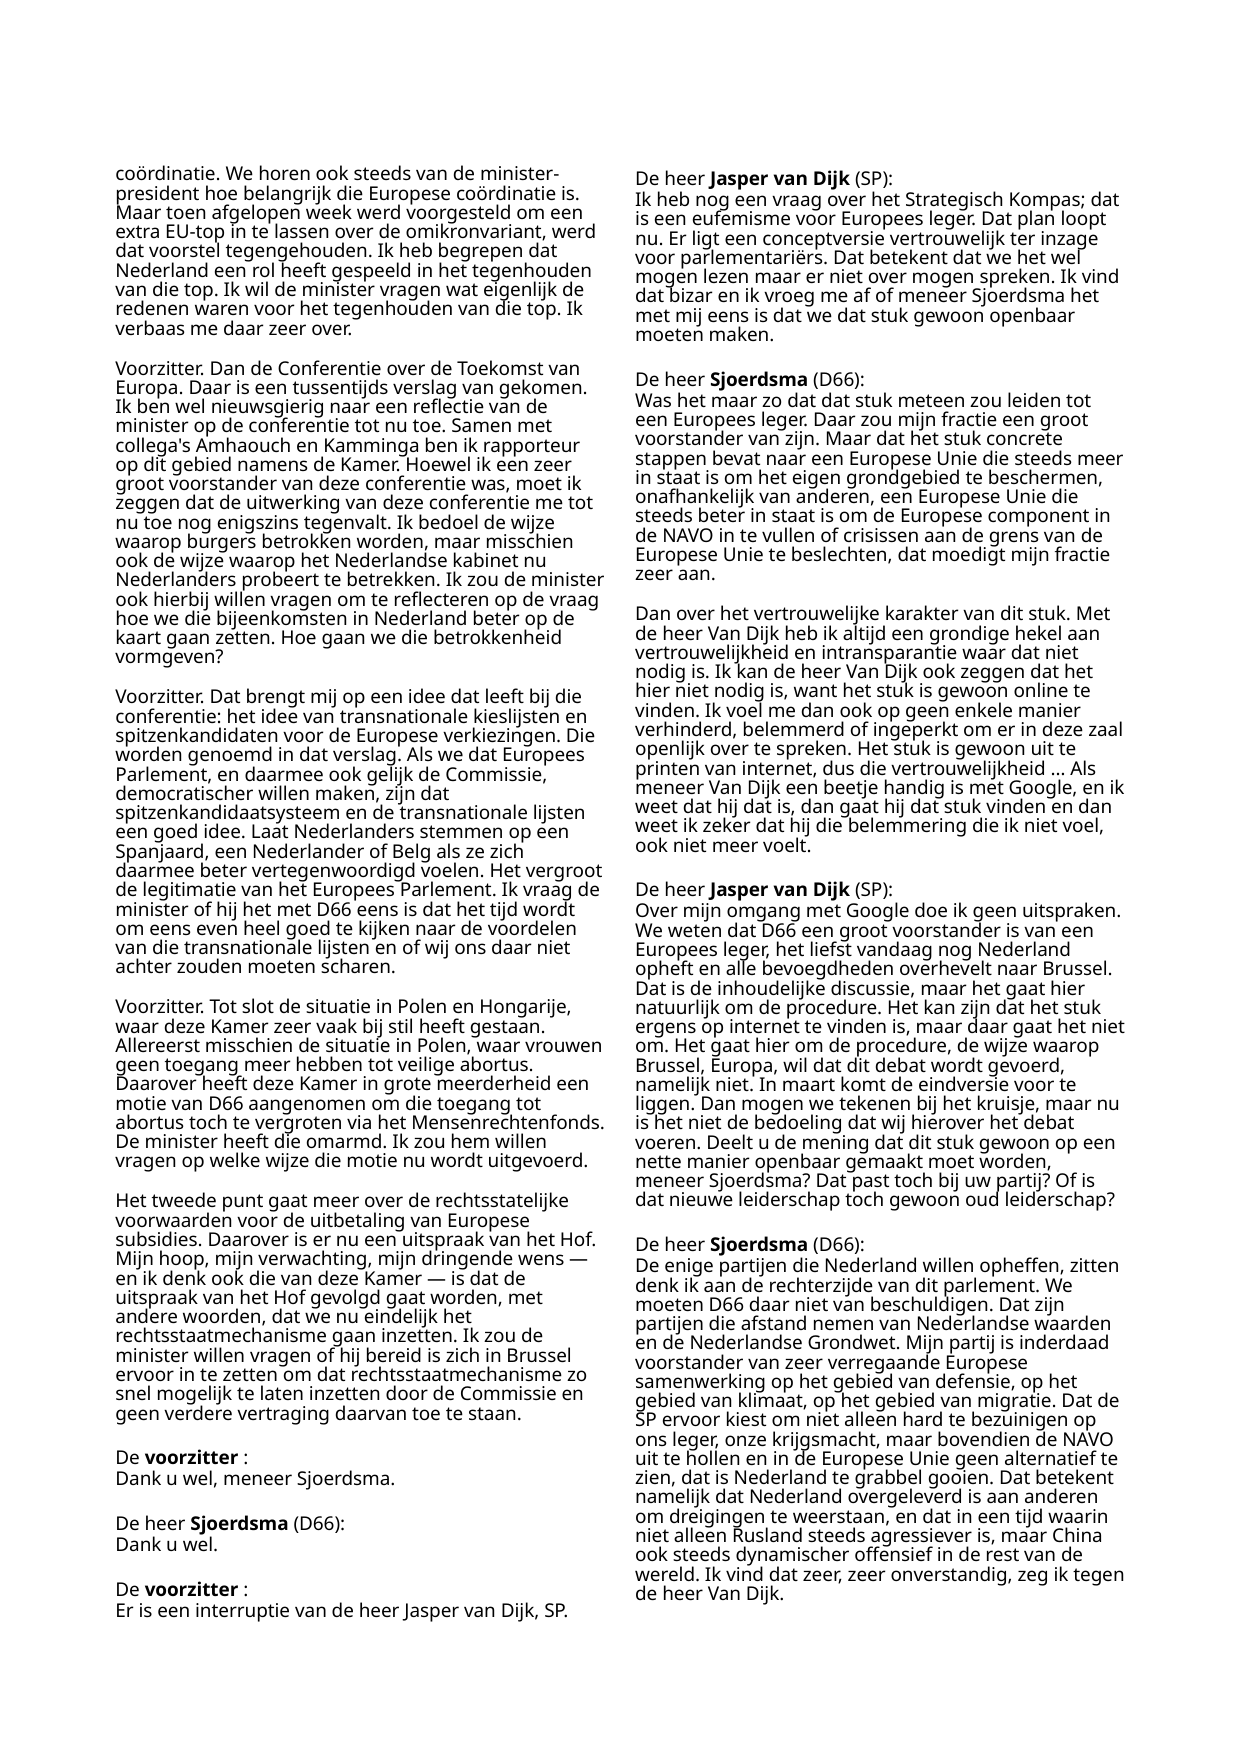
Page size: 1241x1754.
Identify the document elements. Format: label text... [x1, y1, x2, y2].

text Het tweede punt gaat meer over de rechtsstatelijke voorwaarden voor de uitbetaling van Europese subsidies. Daarover is er nu een uitspraak van het Hof. Mijn hoop, mijn verwachting, mijn dringende wens — en ik denk ook die van deze Kamer — is dat de uitspraak van het Hof gevolgd gaat worden, met andere woorden, dat we nu eindelijk het rechtsstaatmechanisme gaan inzetten. Ik zou de minister willen vragen of hij bereid is zich in Brussel ervoor in te zetten om dat rechtsstaatmechanisme zo snel mogelijk te laten inzetten door de Commissie en geen verdere vertraging daarvan toe te staan. [115, 1192, 605, 1424]
text Dan over het vertrouwelijke karakter van dit stuk. Met de heer Van Dijk heb ik altijd een grondige hekel aan vertrouwelijkheid en intransparantie waar dat niet nodig is. Ik kan de heer Van Dijk ook zeggen dat het hier niet nodig is, want het stuk is gewoon online te vinden. Ik voel me dan ook op geen enkele manier verhinderd, belemmerd of ingeperkt om er in deze zaal openlijk over te spreken. Het stuk is gewoon uit te printen van internet, dus die vertrouwelijkheid … Als meneer Van Dijk een beetje handig is met Google, en ik weet dat hij dat is, dan gaat hij dat stuk vinden en dan weet ik zeker dat hij die belemmering die ik niet voel, ook niet meer voelt. [635, 605, 1125, 856]
text Voorzitter. Dan de Conferentie over de Toekomst van Europa. Daar is een tussentijds verslag van gekomen. Ik ben wel nieuwsgierig naar een reflectie van de minister op de conferentie tot nu toe. Samen met collega's Amhaouch en Kamminga ben ik rapporteur op dit gebied namens de Kamer. Hoewel ik een zeer groot voorstander van deze conferentie was, moet ik zeggen dat de uitwerking van deze conferentie me tot nu toe nog enigszins tegenvalt. Ik bedoel de wijze waarop burgers betrokken worden, maar misschien ook de wijze waarop het Nederlandse kabinet nu Nederlanders probeert te betrekken. Ik zou de minister ook hierbij willen vragen om te reflecteren op de vraag hoe we die bijeenkomsten in Nederland beter op de kaart gaan zetten. Hoe gaan we die betrokkenheid vormgeven? [115, 359, 605, 668]
text Dank u wel. [115, 1536, 605, 1555]
text Was het maar zo dat dat stuk meteen zou leiden tot een Europees leger. Daar zou mijn fractie een groot voorstander van zijn. Maar dat het stuk concrete stappen bevat naar een Europese Unie die steeds meer in staat is om het eigen grondgebied te beschermen, onafhankelijk van anderen, een Europese Unie die steeds beter in staat is om de Europese component in de NAVO in te vullen of crisissen aan de grens van de Europese Unie te beslechten, dat moedigt mijn fractie zeer aan. [635, 392, 1125, 584]
text De heer Sjoerdsma (D66): [635, 1232, 1125, 1257]
text Er is een interruptie van de heer Jasper van Dijk, SP. [115, 1602, 605, 1621]
text De heer Sjoerdsma (D66): [115, 1510, 605, 1536]
text De heer Sjoerdsma (D66): [635, 366, 1125, 392]
text De heer Jasper van Dijk (SP): [635, 165, 1125, 191]
text Over mijn omgang met Google doe ik geen uitspraken. We weten dat D66 een groot voorstander is van een Europees leger, het liefst vandaag nog Nederland opheft en alle bevoegdheden overhevelt naar Brussel. Dat is de inhoudelijke discussie, maar het gaat hier natuurlijk om de procedure. Het kan zijn dat het stuk ergens op internet te vinden is, maar daar gaat het niet om. Het gaat hier om de procedure, de wijze waarop Brussel, Europa, wil dat dit debat wordt gevoerd, namelijk niet. In maart komt de eindversie voor te liggen. Dan mogen we tekenen bij het kruisje, maar nu is het niet de bedoeling dat wij hierover het debat voeren. Deelt u de mening dat dit stuk gewoon op een nette manier openbaar gemaakt moet worden, meneer Sjoerdsma? Dat past toch bij uw partij? Of is dat nieuwe leiderschap toch gewoon oud leiderschap? [635, 902, 1125, 1211]
text De voorzitter : [115, 1576, 605, 1602]
text Ik heb nog een vraag over het Strategisch Kompas; dat is een eufemisme voor Europees leger. Dat plan loopt nu. Er ligt een conceptversie vertrouwelijk ter inzage voor parlementariërs. Dat betekent dat we het wel mogen lezen maar er niet over mogen spreken. Ik vind dat bizar en ik vroeg me af of meneer Sjoerdsma het met mij eens is dat we dat stuk gewoon openbaar moeten maken. [635, 191, 1125, 345]
text De heer Jasper van Dijk (SP): [635, 877, 1125, 902]
text coördinatie. We horen ook steeds van de minister-president hoe belangrijk die Europese coördinatie is. Maar toen afgelopen week werd voorgesteld om een extra EU-top in te lassen over de omikronvariant, werd dat voorstel tegengehouden. Ik heb begrepen dat Nederland een rol heeft gespeeld in het tegenhouden van die top. Ik wil de minister vragen wat eigenlijk de redenen waren voor het tegenhouden van die top. Ik verbaas me daar zeer over. [115, 165, 605, 339]
text Dank u wel, meneer Sjoerdsma. [115, 1470, 605, 1489]
text De enige partijen die Nederland willen opheffen, zitten denk ik aan de rechterzijde van dit parlement. We moeten D66 daar niet van beschuldigen. Dat zijn partijen die afstand nemen van Nederlandse waarden en de Nederlandse Grondwet. Mijn partij is inderdaad voorstander van zeer verregaande Europese samenwerking op het gebied van defensie, op het gebied van klimaat, op het gebied van migratie. Dat de SP ervoor kiest om niet alleen hard te bezuinigen op ons leger, onze krijgsmacht, maar bovendien de NAVO uit te hollen en in de Europese Unie geen alternatief te zien, dat is Nederland te grabbel gooien. Dat betekent namelijk dat Nederland overgeleverd is aan anderen om dreigingen te weerstaan, en dat in een tijd waarin niet alleen Rusland steeds agressiever is, maar China ook steeds dynamischer offensief in de rest van de wereld. Ik vind dat zeer, zeer onverstandig, zeg ik tegen de heer Van Dijk. [635, 1257, 1125, 1604]
text De voorzitter : [115, 1444, 605, 1470]
text Voorzitter. Dat brengt mij op een idee dat leeft bij die conferentie: het idee van transnationale kieslijsten en spitzenkandidaten voor de Europese verkiezingen. Die worden genoemd in dat verslag. Als we dat Europees Parlement, en daarmee ook gelijk de Commissie, democratischer willen maken, zijn dat spitzenkandidaatsysteem en de transnationale lijsten een goed idee. Laat Nederlanders stemmen op een Spanjaard, een Nederlander of Belg als ze zich daarmee beter vertegenwoordigd voelen. Het vergroot de legitimatie van het Europees Parlement. Ik vraag de minister of hij het met D66 eens is dat het tijd wordt om eens even heel goed te kijken naar de voordelen van die transnationale lijsten en of wij ons daar niet achter zouden moeten scharen. [115, 688, 605, 978]
text Voorzitter. Tot slot de situatie in Polen en Hongarije, waar deze Kamer zeer vaak bij stil heeft gestaan. Allereerst misschien de situatie in Polen, waar vrouwen geen toegang meer hebben tot veilige abortus. Daarover heeft deze Kamer in grote meerderheid een motie van D66 aangenomen om die toegang tot abortus toch te vergroten via het Mensenrechtenfonds. De minister heeft die omarmd. Ik zou hem willen vragen op welke wijze die motie nu wordt uitgevoerd. [115, 998, 605, 1172]
